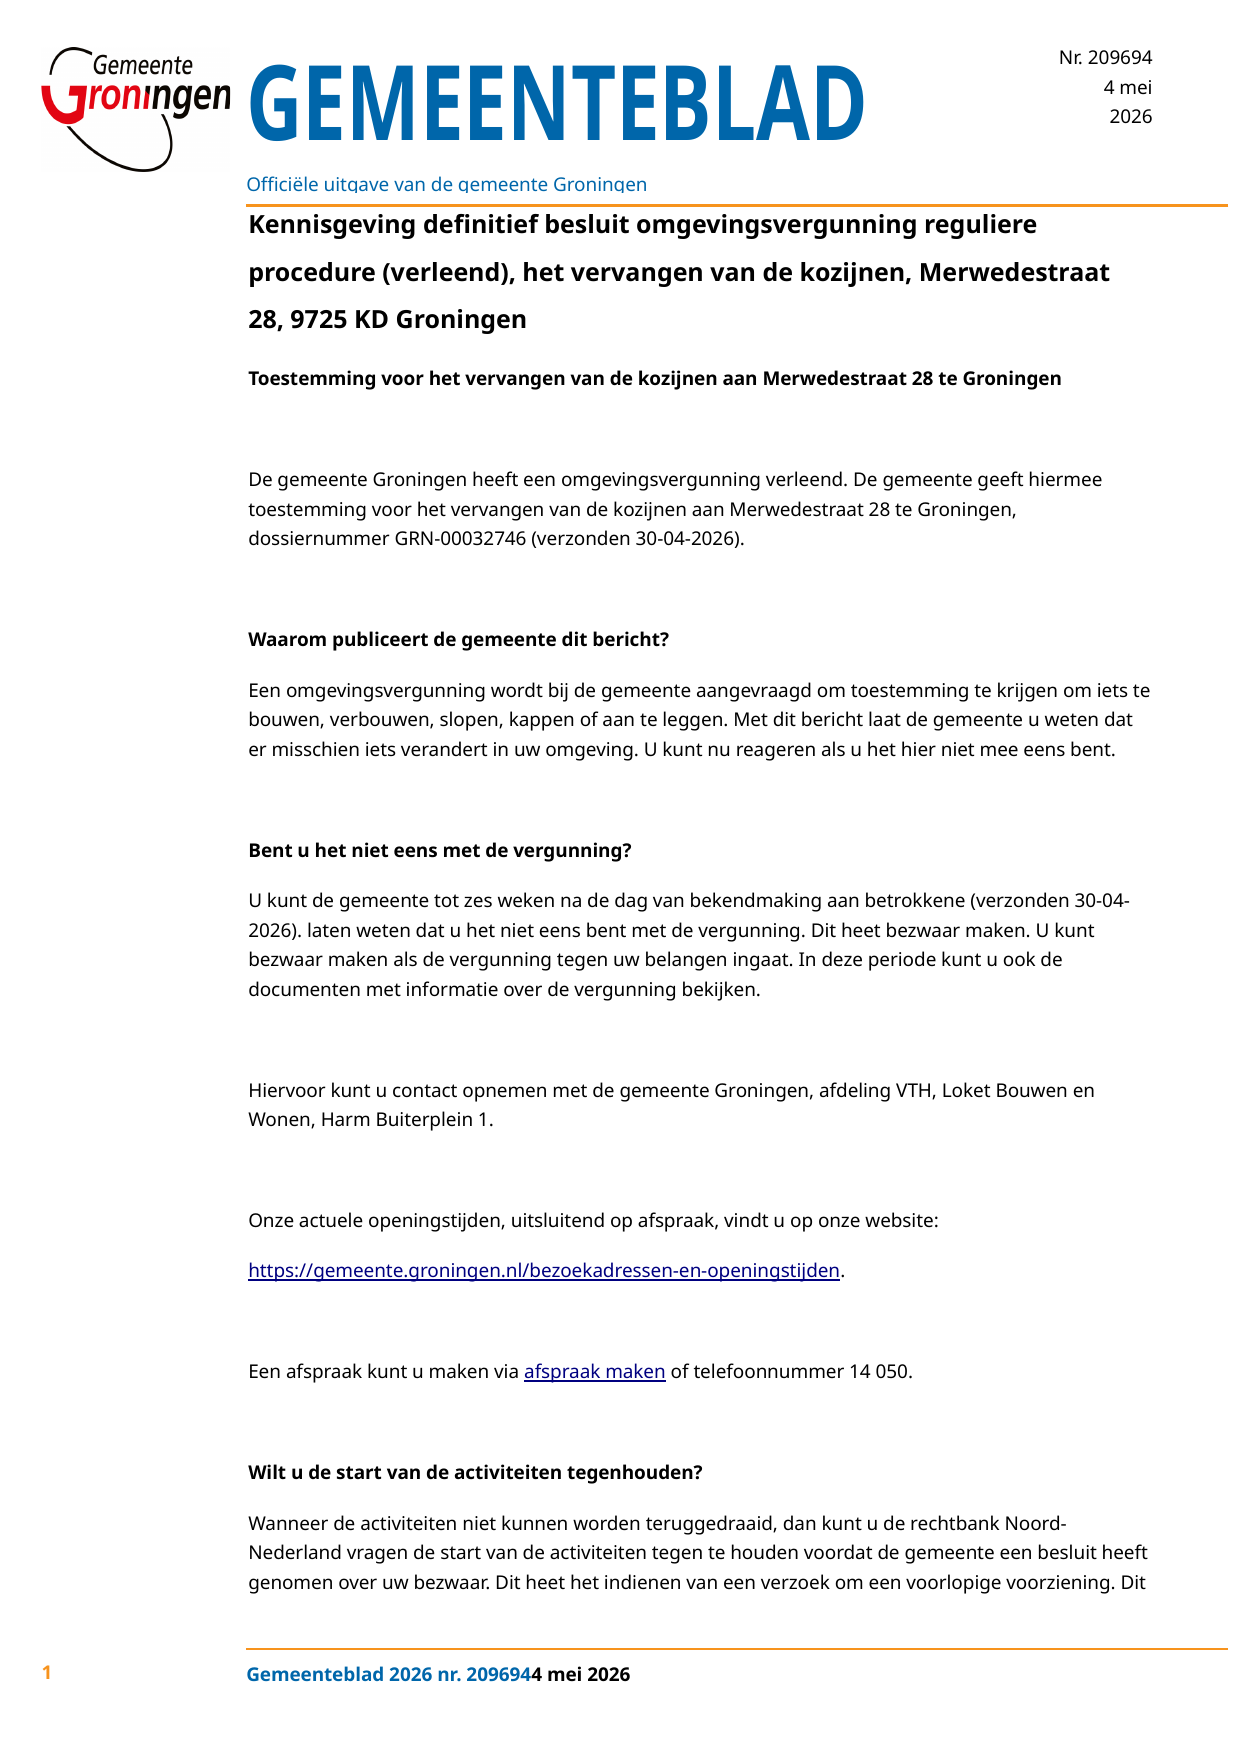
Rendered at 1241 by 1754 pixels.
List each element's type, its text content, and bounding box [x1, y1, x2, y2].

text U kunt de gemeente tot zes weken na de dag van bekendmaking aan betrokkene (verzonden 30-04-2026). laten weten dat u het niet eens bent met de vergunning. Dit heet bezwaar maken. U kunt bezwaar maken als de vergunning tegen uw belangen ingaat. In deze periode kunt u ook de documenten met informatie over de vergunning bekijken. [248, 887, 1152, 1002]
text Waarom publiceert de gemeente dit bericht? [248, 626, 1152, 652]
text Hiervoor kunt u contact opnemen met de gemeente Groningen, afdeling VTH, Loket Bouwen en Wonen, Harm Buiterplein 1. [248, 1077, 1152, 1132]
text De gemeente Groningen heeft een omgevingsvergunning verleend. De gemeente geeft hiermee toestemming voor het vervangen van de kozijnen aan Merwedestraat 28 te Groningen, dossiernummer GRN-00032746 (verzonden 30-04-2026). [248, 466, 1152, 551]
text Kennisgeving definitief besluit omgevingsvergunning reguliere procedure (verleend), het vervangen van de kozijnen, Merwedestraat 28, 9725 KD Groningen [248, 207, 1152, 336]
picture [41, 47, 231, 172]
text Wanneer de activiteiten niet kunnen worden teruggedraaid, dan kunt u de rechtbank Noord-Nederland vragen de start van de activiteiten tegen te houden voordat de gemeente een besluit heeft genomen over uw bezwaar. Dit heet het indienen van een verzoek om een voorlopige voorziening. Dit [248, 1510, 1152, 1594]
text https://gemeente.groningen.nl/bezoekadressen-en-openingstijden. [248, 1258, 1152, 1283]
text Een omgevingsvergunning wordt bij de gemeente aangevraagd om toestemming te krijgen om iets te bouwen, verbouwen, slopen, kappen of aan te leggen. Met dit bericht laat de gemeente u weten dat er misschien iets verandert in uw omgeving. U kunt nu reageren als u het hier niet mee eens bent. [248, 677, 1152, 762]
text Onze actuele openingstijden, uitsluitend op afspraak, vindt u op onze website: [248, 1207, 1152, 1233]
text Bent u het niet eens met de vergunning? [248, 837, 1152, 862]
text Een afspraak kunt u maken via afspraak maken of telefoonnummer 14 050. [248, 1358, 1152, 1384]
text Wilt u de start van de activiteiten tegenhouden? [248, 1459, 1152, 1485]
text Toestemming voor het vervangen van de kozijnen aan Merwedestraat 28 te Groningen [248, 366, 1152, 391]
